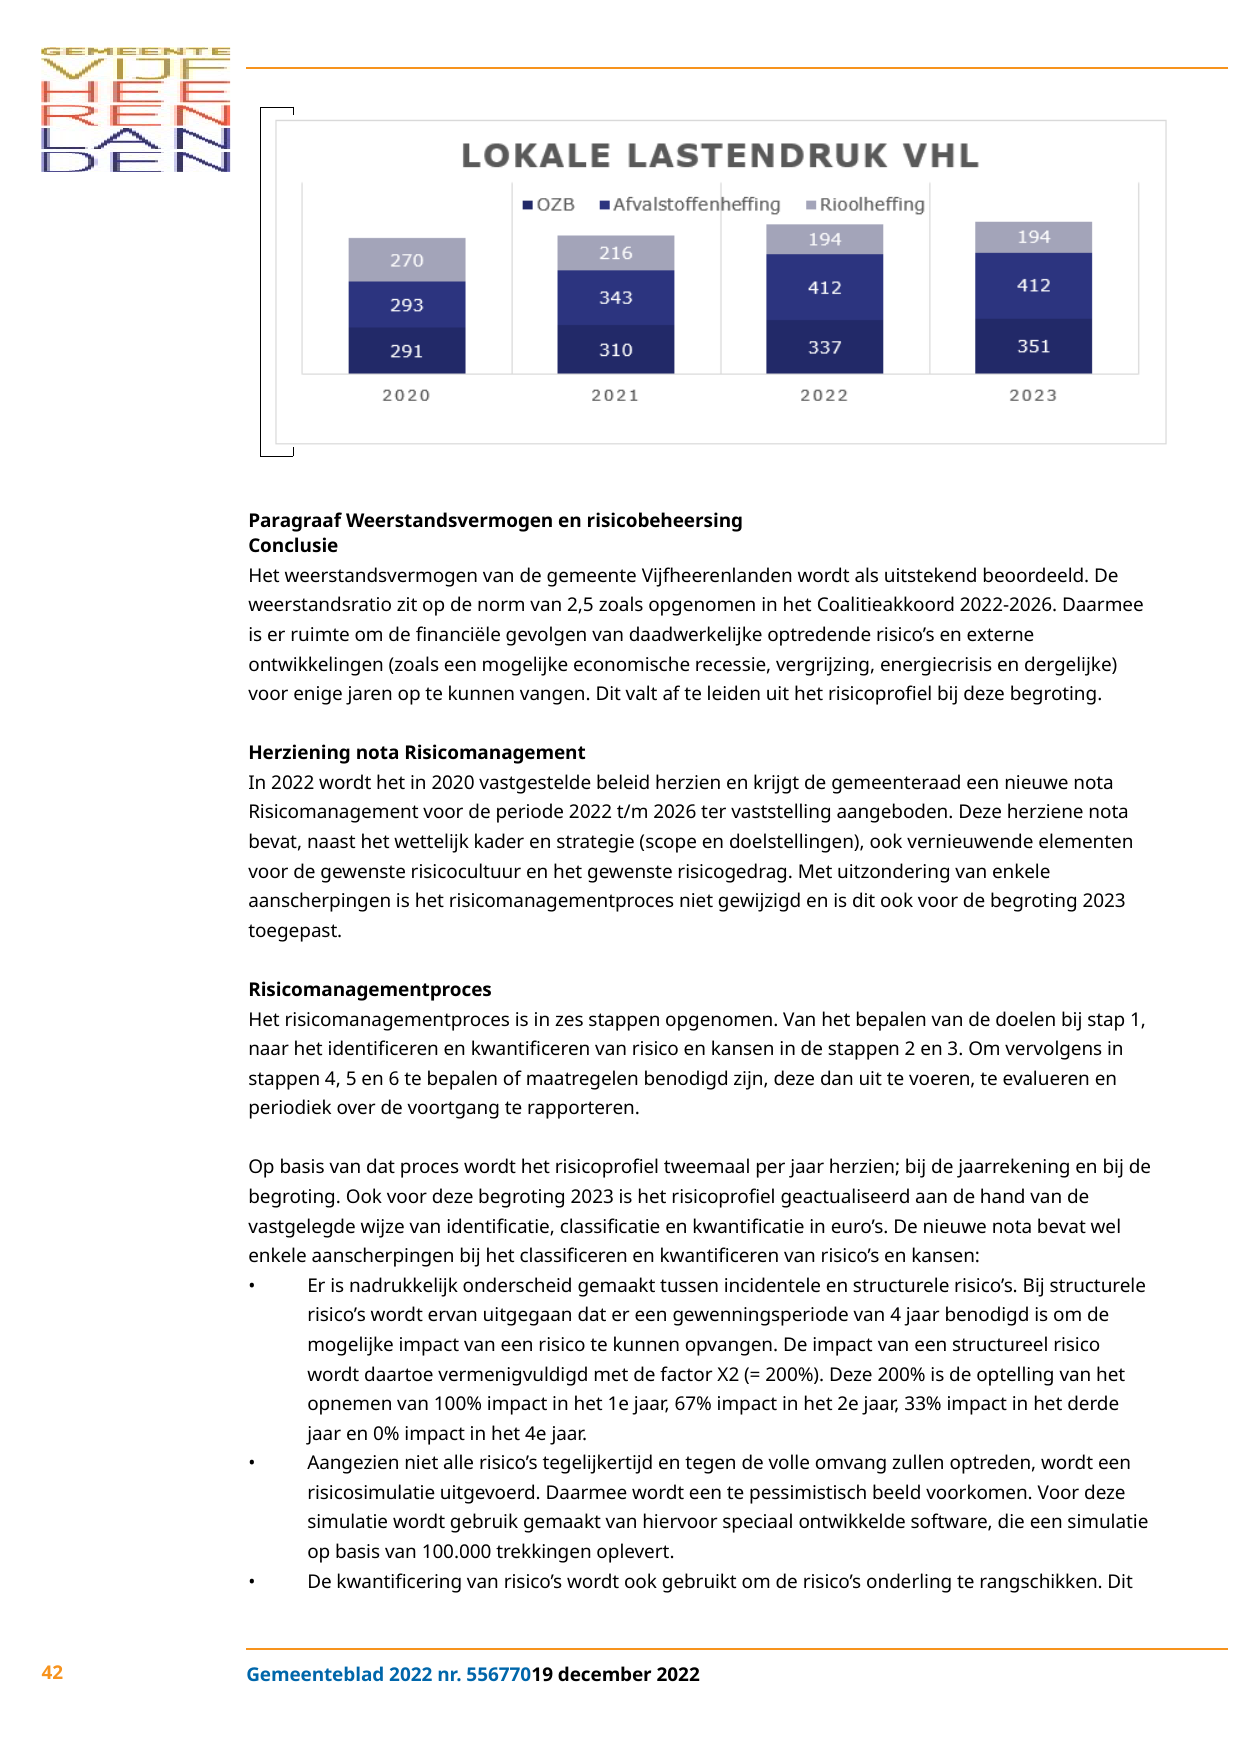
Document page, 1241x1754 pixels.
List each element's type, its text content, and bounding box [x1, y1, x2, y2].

text Het weerstandsvermogen van de gemeente Vijfheerenlanden wordt als uitstekend beoordeeld. De weerstandsratio zit op de norm van 2,5 zoals opgenomen in het Coalitieakkoord 2022-2026. Daarmee is er ruimte om de financiële gevolgen van daadwerkelijke optredende risico’s en externe ontwikkelingen (zoals een mogelijke economische recessie, vergrijzing, energiecrisis en dergelijke) voor enige jaren op te kunnen vangen. Dit valt af te leiden uit het risicoprofiel bij deze begroting. [248, 562, 1152, 706]
text Herziening nota Risicomanagement [248, 739, 1152, 765]
text Conclusie [248, 532, 1152, 558]
picture [41, 47, 231, 172]
text Op basis van dat proces wordt het risicoprofiel tweemaal per jaar herzien; bij de jaarrekening en bij de begroting. Ook voor deze begroting 2023 is het risicoprofiel geactualiseerd aan de hand van de vastgelegde wijze van identificatie, classificatie en kwantificatie in euro’s. De nieuwe nota bevat wel enkele aanscherpingen bij het classificeren en kwantificeren van risico’s en kansen: [248, 1154, 1152, 1268]
text In 2022 wordt het in 2020 vastgestelde beleid herzien en krijgt de gemeenteraad een nieuwe nota Risicomanagement voor de periode 2022 t/m 2026 ter vaststelling aangeboden. Deze herziene nota bevat, naast het wettelijk kader en strategie (scope en doelstellingen), ook vernieuwende elementen voor de gewenste risicocultuur en het gewenste risicogedrag. Met uitzondering van enkele aanscherpingen is het risicomanagementproces niet gewijzigd en is dit ook voor de begroting 2023 toegepast. [248, 769, 1152, 943]
list Er is nadrukkelijk onderscheid gemaakt tussen incidentele en structurele risico’s. Bij structurele risico’s wordt ervan uitgegaan dat er een gewenningsperiode van 4 jaar benodigd is om de mogelijke impact van een risico te kunnen opvangen. De impact van een structureel risico wordt daartoe vermenigvuldigd met de factor X2 (= 200%). Deze 200% is de optelling van het opnemen van 100% impact in het 1e jaar, 67% impact in het 2e jaar, 33% impact in het derde jaar en 0% impact in het 4e jaar. [248, 1272, 1152, 1446]
text Paragraaf Weerstandsvermogen en risicobeheersing [248, 507, 1152, 532]
list Aangezien niet alle risico’s tegelijkertijd en tegen de volle omvang zullen optreden, wordt een risicosimulatie uitgevoerd. Daarmee wordt een te pessimistisch beeld voorkomen. Voor deze simulatie wordt gebruik gemaakt van hiervoor speciaal ontwikkelde software, die een simulatie op basis van 100.000 trekkingen oplevert. [248, 1449, 1152, 1564]
text Het risicomanagementproces is in zes stappen opgenomen. Van het bepalen van de doelen bij stap 1, naar het identificeren en kwantificeren van risico en kansen in de stappen 2 en 3. Om vervolgens in stappen 4, 5 en 6 te bepalen of maatregelen benodigd zijn, deze dan uit te voeren, te evalueren en periodiek over de voortgang te rapporteren. [248, 1006, 1152, 1120]
picture [268, 115, 1173, 447]
list De kwantificering van risico’s wordt ook gebruikt om de risico’s onderling te rangschikken. Dit [248, 1568, 1152, 1594]
text Risicomanagementproces [248, 976, 1152, 1002]
